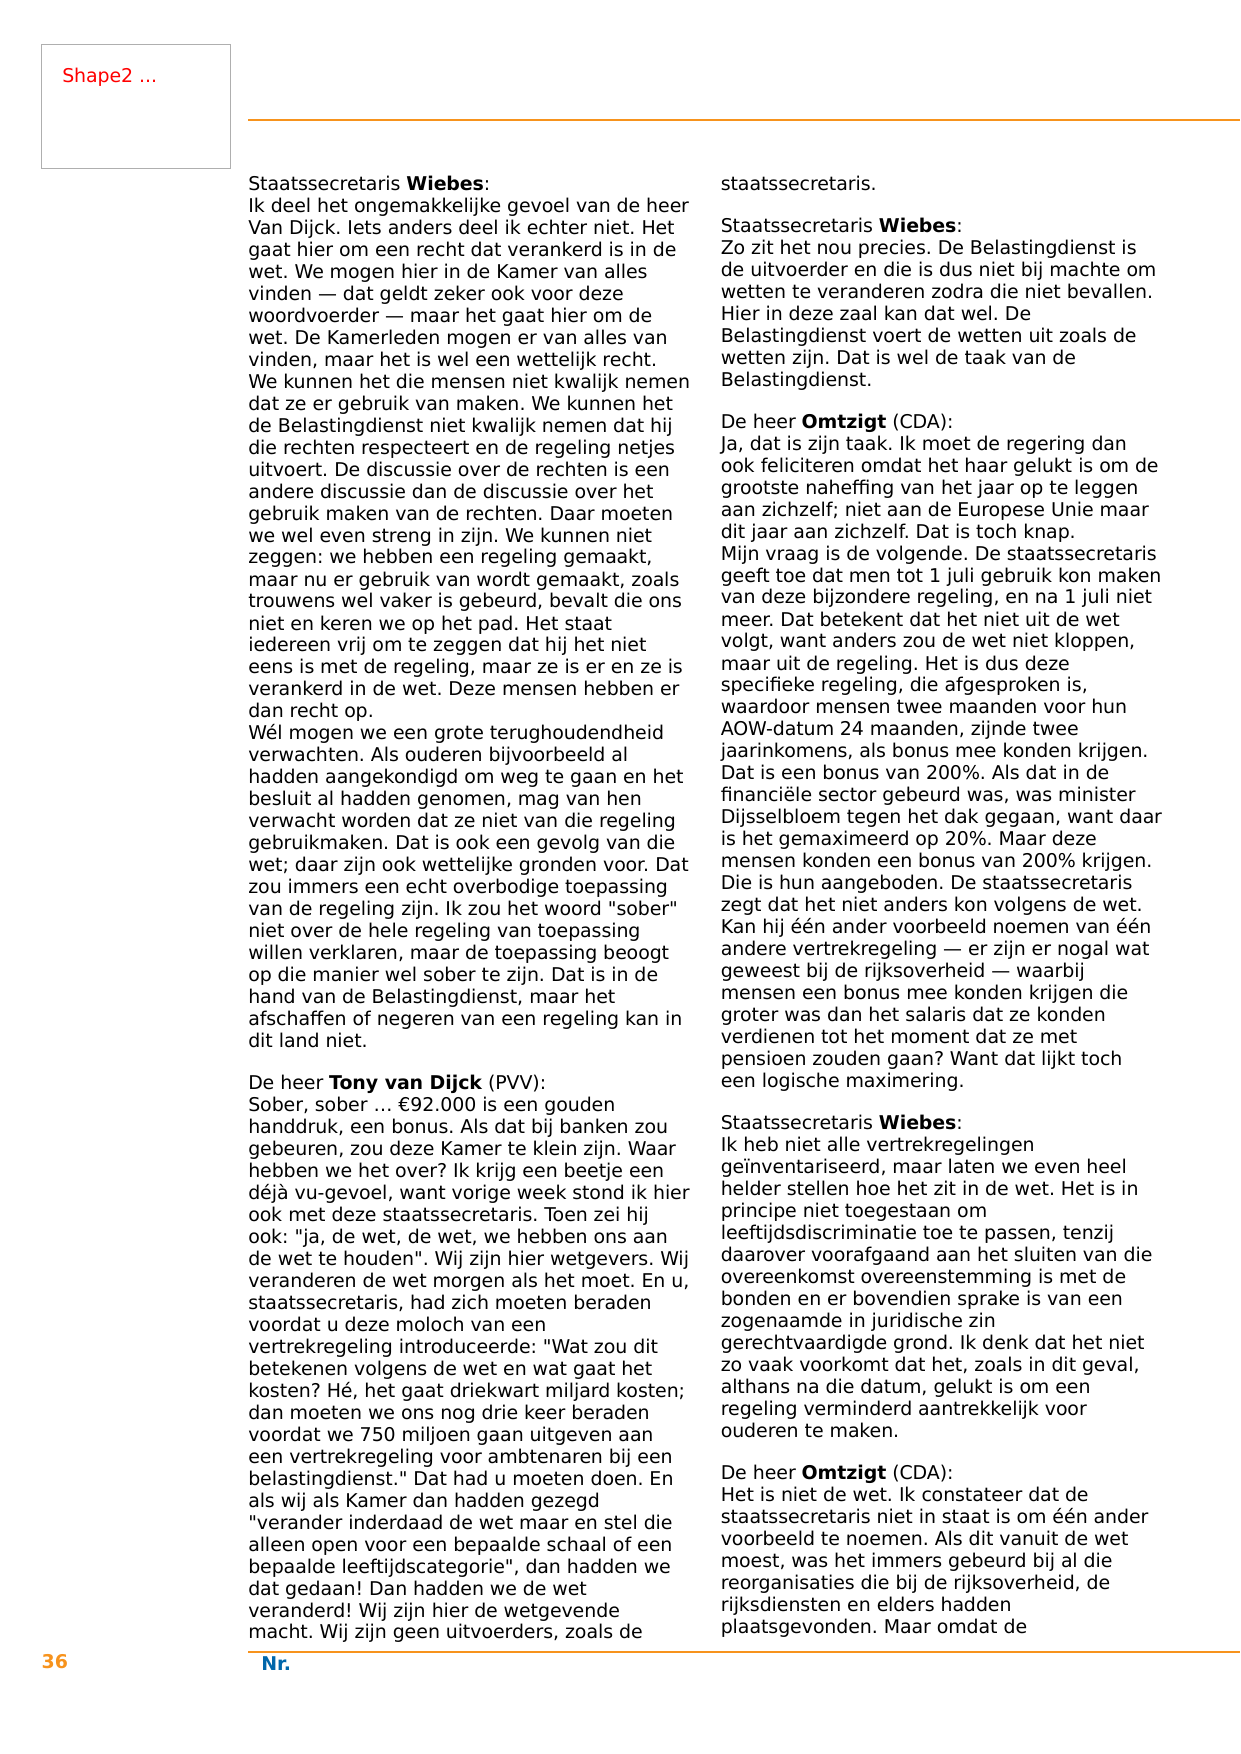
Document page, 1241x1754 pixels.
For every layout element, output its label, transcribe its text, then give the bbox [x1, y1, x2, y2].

text Zo zit het nou precies. De Belastingdienst is de uitvoerder en die is dus niet bij machte om wetten te veranderen zodra die niet bevallen. Hier in deze zaal kan dat wel. De Belastingdienst voert de wetten uit zoals de wetten zijn. Dat is wel de taak van de Belastingdienst. [721, 237, 1163, 391]
text Mijn vraag is de volgende. De staatssecretaris geeft toe dat men tot 1 juli gebruik kon maken van deze bijzondere regeling, en na 1 juli niet meer. Dat betekent dat het niet uit de wet volgt, want anders zou de wet niet kloppen, maar uit de regeling. Het is dus deze specifieke regeling, die afgesproken is, waardoor mensen twee maanden voor hun AOW-datum 24 maanden, zijnde twee jaarinkomens, als bonus mee konden krijgen. Dat is een bonus van 200%. Als dat in de financiële sector gebeurd was, was minister Dijsselbloem tegen het dak gegaan, want daar is het gemaximeerd op 20%. Maar deze mensen konden een bonus van 200% krijgen. Die is hun aangeboden. De staatssecretaris zegt dat het niet anders kon volgens de wet. Kan hij één ander voorbeeld noemen van één andere vertrekregeling — er zijn er nogal wat geweest bij de rijksoverheid — waarbij mensen een bonus mee konden krijgen die groter was dan het salaris dat ze konden verdienen tot het moment dat ze met pensioen zouden gaan? Want dat lijkt toch een logische maximering. [721, 542, 1163, 1092]
text Ik deel het ongemakkelijke gevoel van de heer Van Dijck. Iets anders deel ik echter niet. Het gaat hier om een recht dat verankerd is in de wet. We mogen hier in de Kamer van alles vinden — dat geldt zeker ook voor deze woordvoerder — maar het gaat hier om de wet. De Kamerleden mogen er van alles van vinden, maar het is wel een wettelijk recht. We kunnen het die mensen niet kwalijk nemen dat ze er gebruik van maken. We kunnen het de Belastingdienst niet kwalijk nemen dat hij die rechten respecteert en de regeling netjes uitvoert. De discussie over de rechten is een andere discussie dan de discussie over het gebruik maken van de rechten. Daar moeten we wel even streng in zijn. We kunnen niet zeggen: we hebben een regeling gemaakt, maar nu er gebruik van wordt gemaakt, zoals trouwens wel vaker is gebeurd, bevalt die ons niet en keren we op het pad. Het staat iedereen vrij om te zeggen dat hij het niet eens is met de regeling, maar ze is er en ze is verankerd in de wet. Deze mensen hebben er dan recht op. [248, 195, 691, 722]
text Staatssecretaris Wiebes: [248, 173, 691, 195]
text De heer Tony van Dijck (PVV): [248, 1072, 691, 1094]
text staatssecretaris. [721, 173, 1163, 195]
text De heer Omtzigt (CDA): [721, 1462, 1163, 1484]
text Het is niet de wet. Ik constateer dat de staatssecretaris niet in staat is om één ander voorbeeld te noemen. Als dit vanuit de wet moest, was het immers gebeurd bij al die reorganisaties die bij de rijksoverheid, de rijksdiensten en elders hadden plaatsgevonden. Maar omdat de [721, 1484, 1163, 1637]
text Staatssecretaris Wiebes: [721, 215, 1163, 237]
text De heer Omtzigt (CDA): [721, 411, 1163, 433]
text Staatssecretaris Wiebes: [721, 1112, 1163, 1134]
text Ik heb niet alle vertrekregelingen geïnventariseerd, maar laten we even heel helder stellen hoe het zit in de wet. Het is in principe niet toegestaan om leeftijdsdiscriminatie toe te passen, tenzij daarover voorafgaand aan het sluiten van die overeenkomst overeenstemming is met de bonden en er bovendien sprake is van een zogenaamde in juridische zin gerechtvaardigde grond. Ik denk dat het niet zo vaak voorkomt dat het, zoals in dit geval, althans na die datum, gelukt is om een regeling verminderd aantrekkelijk voor ouderen te maken. [721, 1134, 1163, 1442]
text Sober, sober … €92.000 is een gouden handdruk, een bonus. Als dat bij banken zou gebeuren, zou deze Kamer te klein zijn. Waar hebben we het over? Ik krijg een beetje een déjà vu-gevoel, want vorige week stond ik hier ook met deze staatssecretaris. Toen zei hij ook: "ja, de wet, de wet, we hebben ons aan de wet te houden". Wij zijn hier wetgevers. Wij veranderen de wet morgen als het moet. En u, staatssecretaris, had zich moeten beraden voordat u deze moloch van een vertrekregeling introduceerde: "Wat zou dit betekenen volgens de wet en wat gaat het kosten? Hé, het gaat driekwart miljard kosten; dan moeten we ons nog drie keer beraden voordat we 750 miljoen gaan uitgeven aan een vertrekregeling voor ambtenaren bij een belastingdienst." Dat had u moeten doen. En als wij als Kamer dan hadden gezegd "verander inderdaad de wet maar en stel die alleen open voor een bepaalde schaal of een bepaalde leeftijdscategorie", dan hadden we dat gedaan! Dan hadden we de wet veranderd! Wij zijn hier de wetgevende macht. Wij zijn geen uitvoerders, zoals de [248, 1094, 691, 1643]
text Wél mogen we een grote terughoudendheid verwachten. Als ouderen bijvoorbeeld al hadden aangekondigd om weg te gaan en het besluit al hadden genomen, mag van hen verwacht worden dat ze niet van die regeling gebruikmaken. Dat is ook een gevolg van die wet; daar zijn ook wettelijke gronden voor. Dat zou immers een echt overbodige toepassing van de regeling zijn. Ik zou het woord "sober" niet over de hele regeling van toepassing willen verklaren, maar de toepassing beoogt op die manier wel sober te zijn. Dat is in de hand van de Belastingdienst, maar het afschaffen of negeren van een regeling kan in dit land niet. [248, 722, 691, 1052]
text Ja, dat is zijn taak. Ik moet de regering dan ook feliciteren omdat het haar gelukt is om de grootste naheffing van het jaar op te leggen aan zichzelf; niet aan de Europese Unie maar dit jaar aan zichzelf. Dat is toch knap. [721, 433, 1163, 542]
